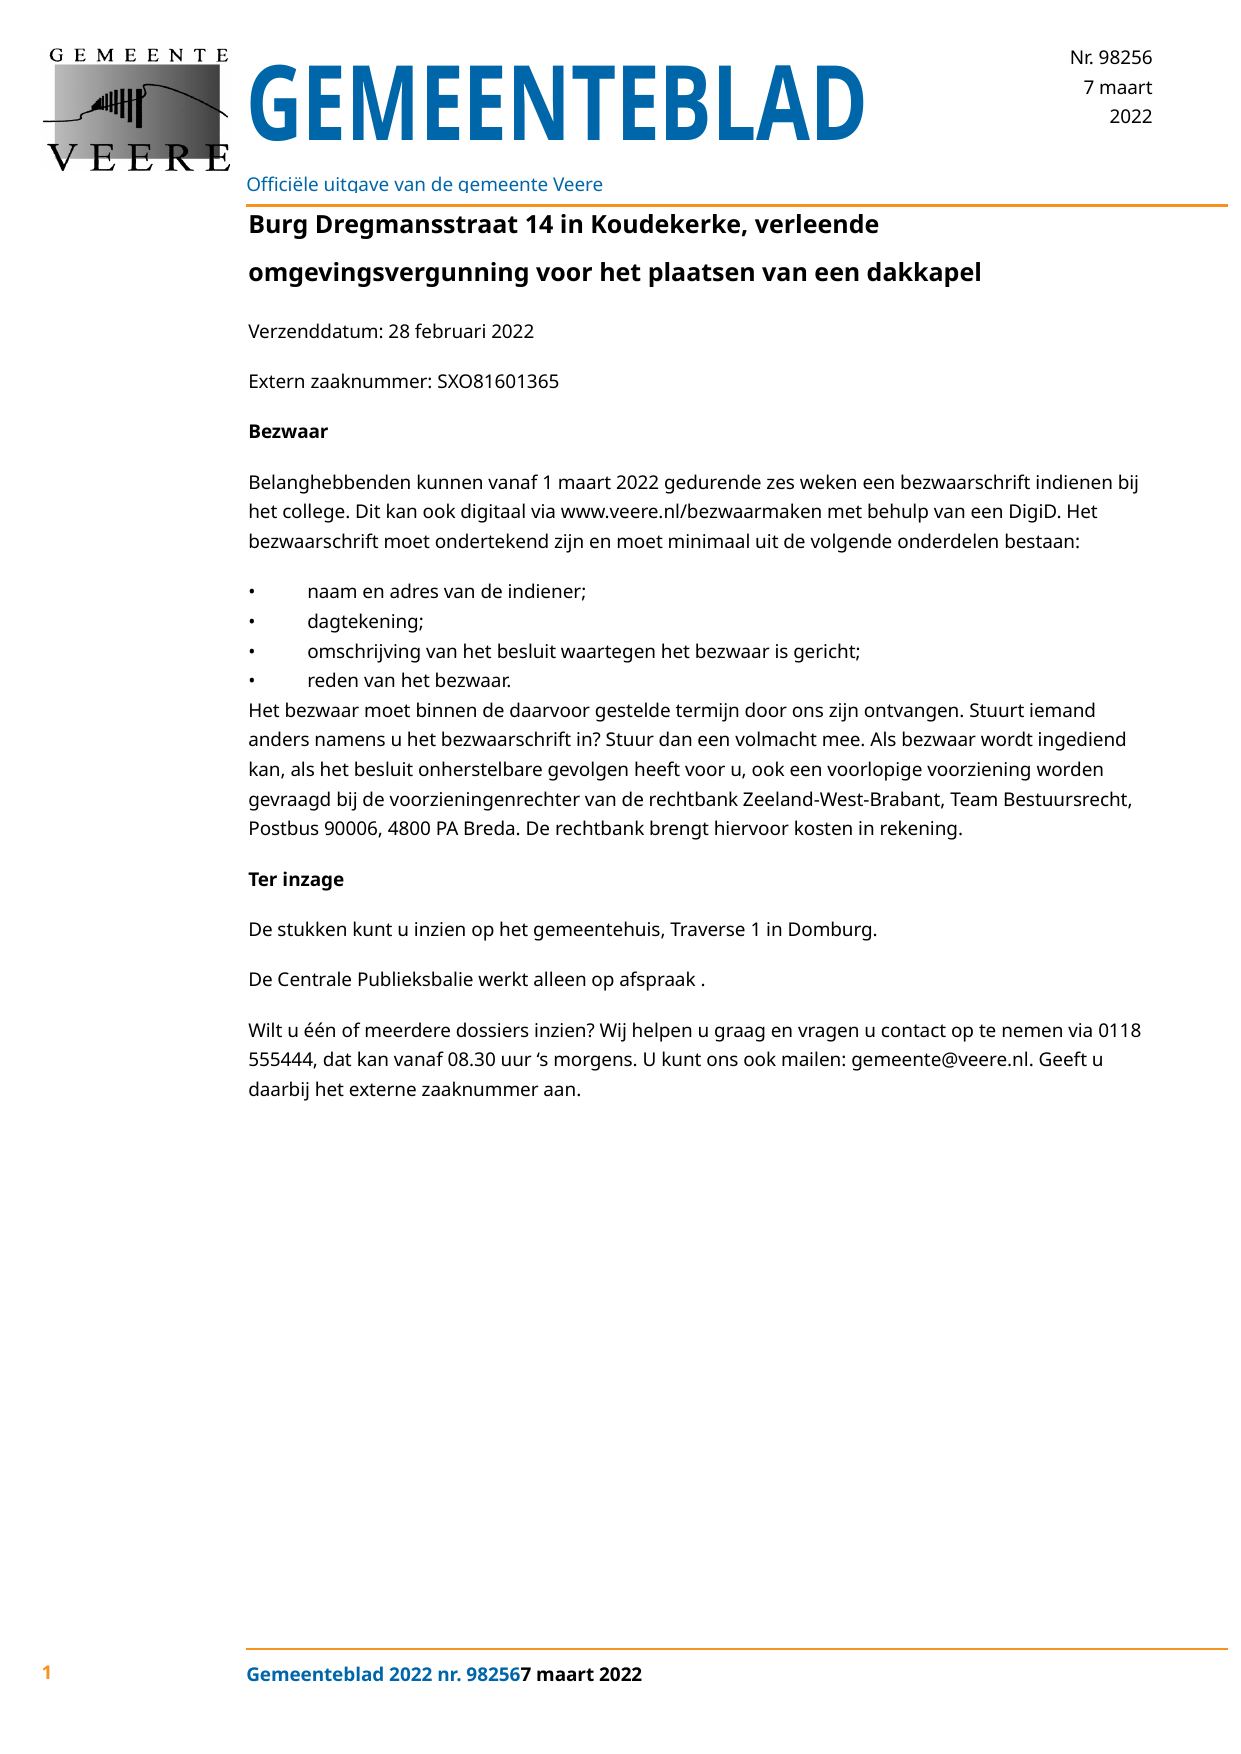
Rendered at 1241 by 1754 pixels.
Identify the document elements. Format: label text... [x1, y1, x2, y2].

picture [41, 47, 231, 172]
text Ter inzage [248, 866, 1152, 892]
list reden van het bezwaar. [248, 667, 1152, 693]
text Het bezwaar moet binnen de daarvoor gestelde termijn door ons zijn ontvangen. Stuurt iemand anders namens u het bezwaarschrift in? Stuur dan een volmacht mee. Als bezwaar wordt ingediend kan, als het besluit onherstelbare gevolgen heeft voor u, ook een voorlopige voorziening worden gevraagd bij de voorzieningenrechter van de rechtbank Zeeland-West-Brabant, Team Bestuursrecht, Postbus 90006, 4800 PA Breda. De rechtbank brengt hiervoor kosten in rekening. [248, 697, 1152, 841]
text Wilt u één of meerdere dossiers inzien? Wij helpen u graag en vragen u contact op te nemen via 0118 555444, dat kan vanaf 08.30 uur ‘s morgens. U kunt ons ook mailen: gemeente@veere.nl. Geeft u daarbij het externe zaaknummer aan. [248, 1017, 1152, 1102]
text Verzenddatum: 28 februari 2022 [248, 318, 1152, 344]
text De stukken kunt u inzien op het gemeentehuis, Traverse 1 in Domburg. [248, 916, 1152, 942]
text Burg Dregmansstraat 14 in Koudekerke, verleende omgevingsvergunning voor het plaatsen van een dakkapel [248, 207, 1152, 288]
list naam en adres van de indiener; [248, 579, 1152, 604]
list dagtekening; [248, 608, 1152, 634]
text Extern zaaknummer: SXO81601365 [248, 368, 1152, 394]
text De Centrale Publieksbalie werkt alleen op afspraak . [248, 967, 1152, 992]
list omschrijving van het besluit waartegen het bezwaar is gericht; [248, 638, 1152, 664]
text Belanghebbenden kunnen vanaf 1 maart 2022 gedurende zes weken een bezwaarschrift indienen bij het college. Dit kan ook digitaal via www.veere.nl/bezwaarmaken met behulp van een DigiD. Het bezwaarschrift moet ondertekend zijn en moet minimaal uit de volgende onderdelen bestaan: [248, 469, 1152, 554]
text Bezwaar [248, 419, 1152, 444]
